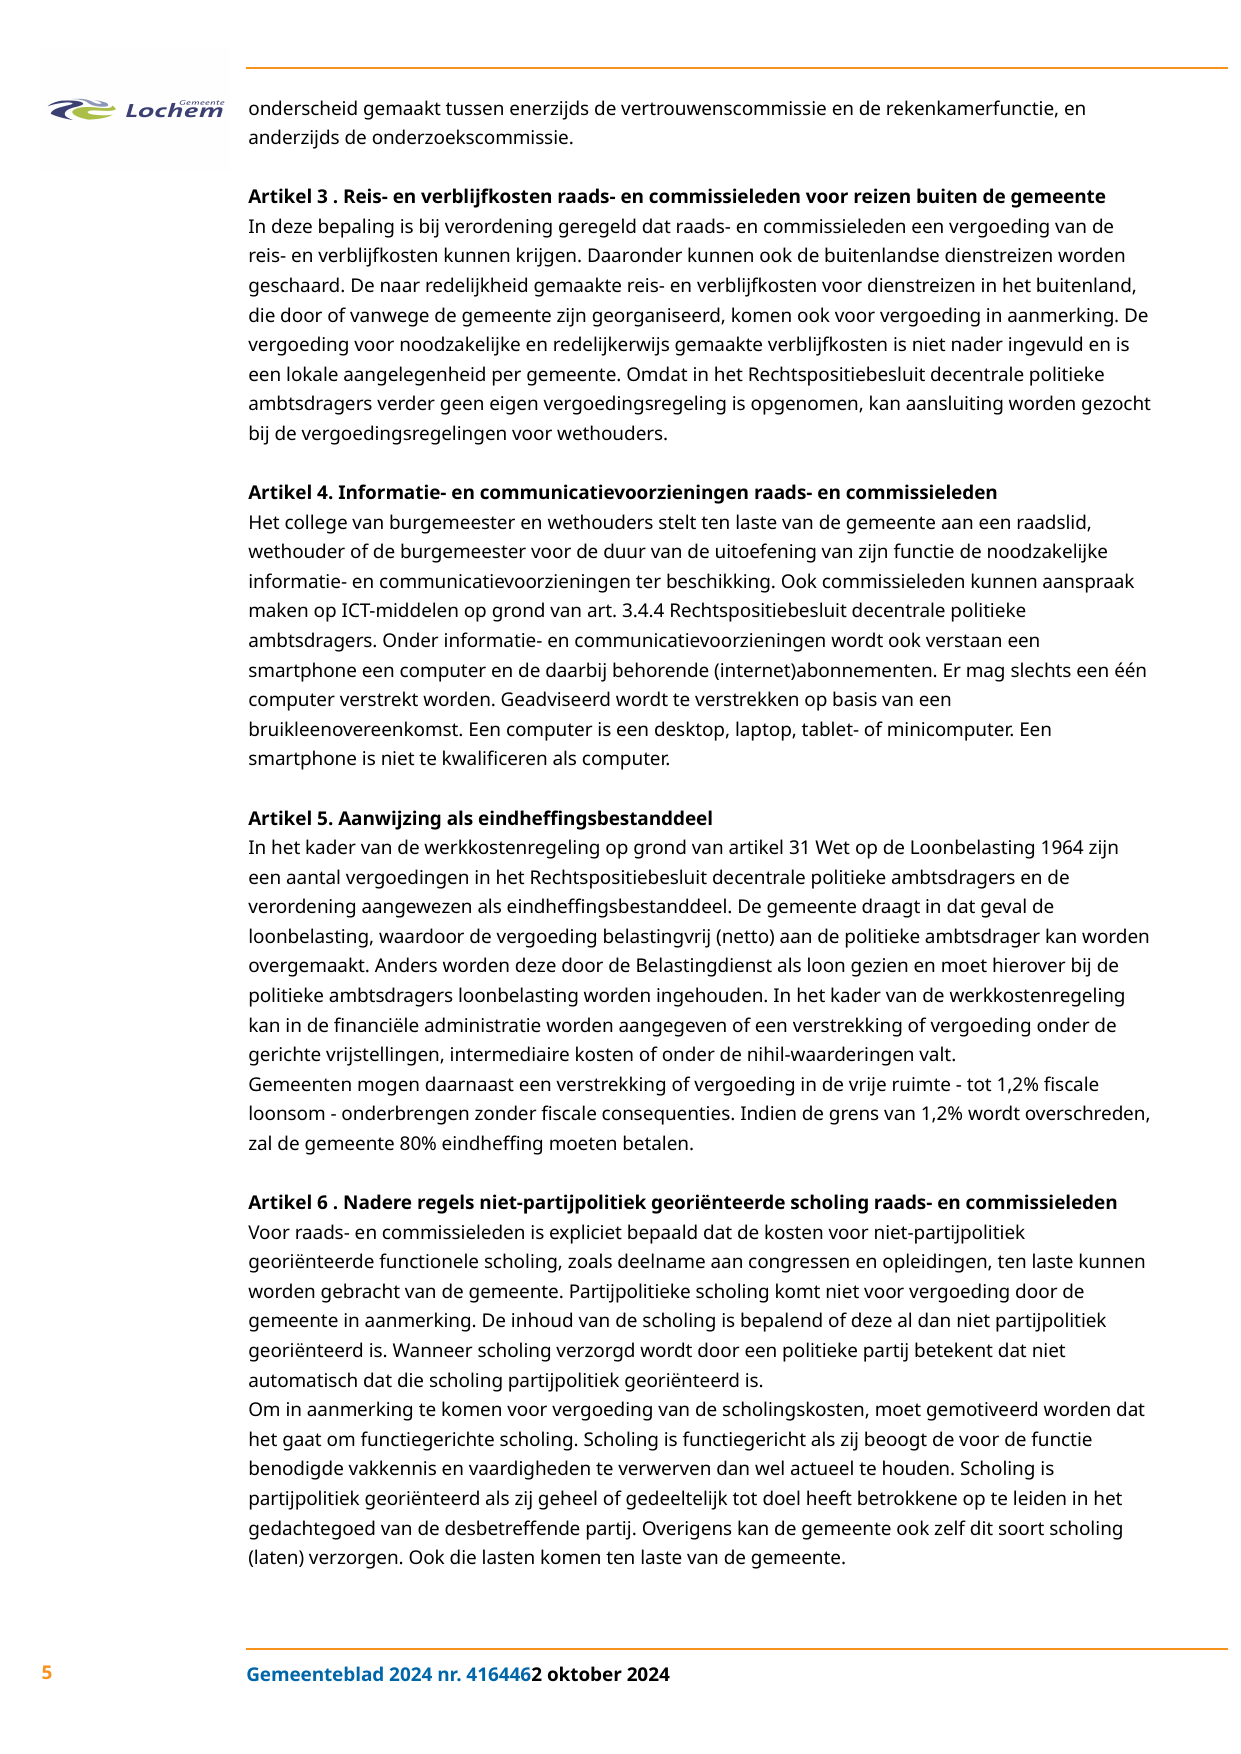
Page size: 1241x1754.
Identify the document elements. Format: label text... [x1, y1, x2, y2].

text Artikel 4. Informatie- en communicatievoorzieningen raads- en commissieleden [248, 479, 1152, 505]
text Artikel 6 . Nadere regels niet-partijpolitiek georiënteerde scholing raads- en commissieleden [248, 1189, 1152, 1215]
text Artikel 3 . Reis- en verblijfkosten raads- en commissieleden voor reizen buiten de gemeente [248, 183, 1152, 209]
text Voor raads- en commissieleden is expliciet bepaald dat de kosten voor niet-partijpolitiek georiënteerde functionele scholing, zoals deelname aan congressen en opleidingen, ten laste kunnen worden gebracht van de gemeente. Partijpolitieke scholing komt niet voor vergoeding door de gemeente in aanmerking. De inhoud van de scholing is bepalend of deze al dan niet partijpolitiek georiënteerd is. Wanneer scholing verzorgd wordt door een politieke partij betekent dat niet automatisch dat die scholing partijpolitiek georiënteerd is. [248, 1219, 1152, 1393]
text In deze bepaling is bij verordening geregeld dat raads- en commissieleden een vergoeding van de reis- en verblijfkosten kunnen krijgen. Daaronder kunnen ook de buitenlandse dienstreizen worden geschaard. De naar redelijkheid gemaakte reis- en verblijfkosten voor dienstreizen in het buitenland, die door of vanwege de gemeente zijn georganiseerd, komen ook voor vergoeding in aanmerking. De vergoeding voor noodzakelijke en redelijkerwijs gemaakte verblijfkosten is niet nader ingevuld en is een lokale aangelegenheid per gemeente. Omdat in het Rechtspositiebesluit decentrale politieke ambtsdragers verder geen eigen vergoedingsregeling is opgenomen, kan aansluiting worden gezocht bij de vergoedingsregelingen voor wethouders. [248, 213, 1152, 446]
text onderscheid gemaakt tussen enerzijds de vertrouwenscommissie en de rekenkamerfunctie, en anderzijds de onderzoekscommissie. [248, 95, 1152, 150]
text Het college van burgemeester en wethouders stelt ten laste van de gemeente aan een raadslid, wethouder of de burgemeester voor de duur van de uitoefening van zijn functie de noodzakelijke informatie- en communicatievoorzieningen ter beschikking. Ook commissieleden kunnen aanspraak maken op ICT-middelen op grond van art. 3.4.4 Rechtspositiebesluit decentrale politieke ambtsdragers. Onder informatie- en communicatievoorzieningen wordt ook verstaan een smartphone een computer en de daarbij behorende (internet)abonnementen. Er mag slechts een één computer verstrekt worden. Geadviseerd wordt te verstrekken op basis van een bruikleenovereenkomst. Een computer is een desktop, laptop, tablet- of minicomputer. Een smartphone is niet te kwalificeren als computer. [248, 509, 1152, 771]
text Gemeenten mogen daarnaast een verstrekking of vergoeding in de vrije ruimte - tot 1,2% fiscale loonsom - onderbrengen zonder fiscale consequenties. Indien de grens van 1,2% wordt overschreden, zal de gemeente 80% eindheffing moeten betalen. [248, 1071, 1152, 1156]
text Artikel 5. Aanwijzing als eindheffingsbestanddeel [248, 805, 1152, 831]
text In het kader van de werkkostenregeling op grond van artikel 31 Wet op de Loonbelasting 1964 zijn een aantal vergoedingen in het Rechtspositiebesluit decentrale politieke ambtsdragers en de verordening aangewezen als eindheffingsbestanddeel. De gemeente draagt in dat geval de loonbelasting, waardoor de vergoeding belastingvrij (netto) aan de politieke ambtsdrager kan worden overgemaakt. Anders worden deze door de Belastingdienst als loon gezien en moet hierover bij de politieke ambtsdragers loonbelasting worden ingehouden. In het kader van de werkkostenregeling kan in de financiële administratie worden aangegeven of een verstrekking of vergoeding onder de gerichte vrijstellingen, intermediaire kosten of onder de nihil-waarderingen valt. [248, 834, 1152, 1067]
text Om in aanmerking te komen voor vergoeding van de scholingskosten, moet gemotiveerd worden dat het gaat om functiegerichte scholing. Scholing is functiegericht als zij beoogt de voor de functie benodigde vakkennis en vaardigheden te verwerven dan wel actueel te houden. Scholing is partijpolitiek georiënteerd als zij geheel of gedeeltelijk tot doel heeft betrokkene op te leiden in het gedachtegoed van de desbetreffende partij. Overigens kan de gemeente ook zelf dit soort scholing (laten) verzorgen. Ook die lasten komen ten laste van de gemeente. [248, 1396, 1152, 1570]
picture [41, 47, 231, 172]
